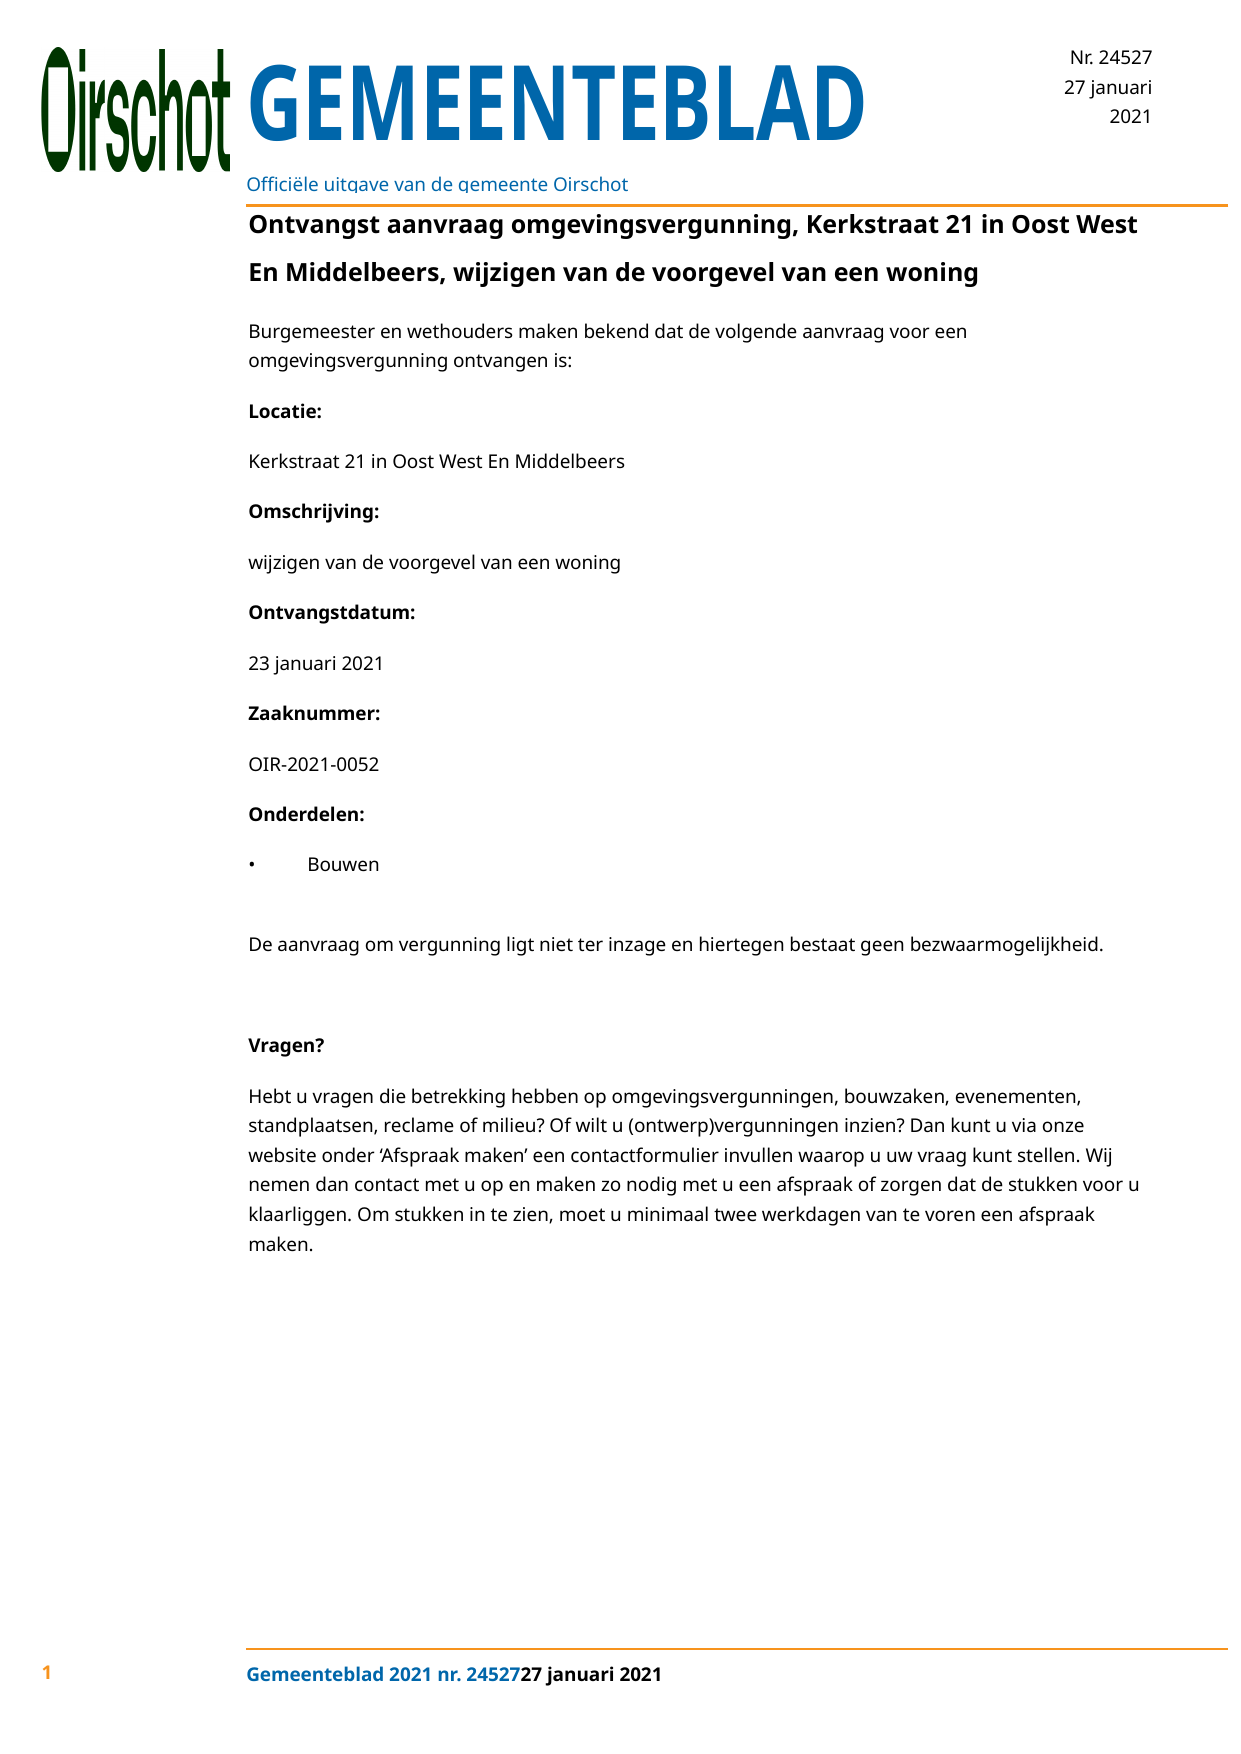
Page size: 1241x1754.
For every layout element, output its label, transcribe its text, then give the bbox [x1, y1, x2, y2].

text Ontvangstdatum: [248, 599, 1152, 625]
text Kerkstraat 21 in Oost West En Middelbeers [248, 448, 1152, 474]
text wijzigen van de voorgevel van een woning [248, 549, 1152, 575]
text Zaaknummer: [248, 700, 1152, 726]
text Ontvangst aanvraag omgevingsvergunning, Kerkstraat 21 in Oost West En Middelbeers, wijzigen van de voorgevel van een woning [248, 207, 1152, 288]
text Onderdelen: [248, 801, 1152, 827]
text Vragen? [248, 1032, 1152, 1058]
text Burgemeester en wethouders maken bekend dat de volgende aanvraag voor een omgevingsvergunning ontvangen is: [248, 318, 1152, 373]
text 23 januari 2021 [248, 650, 1152, 676]
text Locatie: [248, 398, 1152, 424]
text Hebt u vragen die betrekking hebben op omgevingsvergunningen, bouwzaken, evenementen, standplaatsen, reclame of milieu? Of wilt u (ontwerp)vergunningen inzien? Dan kunt u via onze website onder ‘Afspraak maken’ een contactformulier invullen waarop u uw vraag kunt stellen. Wij nemen dan contact met u op en maken zo nodig met u een afspraak of zorgen dat de stukken voor u klaarliggen. Om stukken in te zien, moet u minimaal twee werkdagen van te voren een afspraak maken. [248, 1083, 1152, 1257]
text OIR-2021-0052 [248, 751, 1152, 777]
text Omschrijving: [248, 499, 1152, 524]
picture [41, 47, 231, 172]
list Bouwen [248, 852, 1152, 877]
text De aanvraag om vergunning ligt niet ter inzage en hiertegen bestaat geen bezwaarmogelijkheid. [248, 932, 1152, 957]
